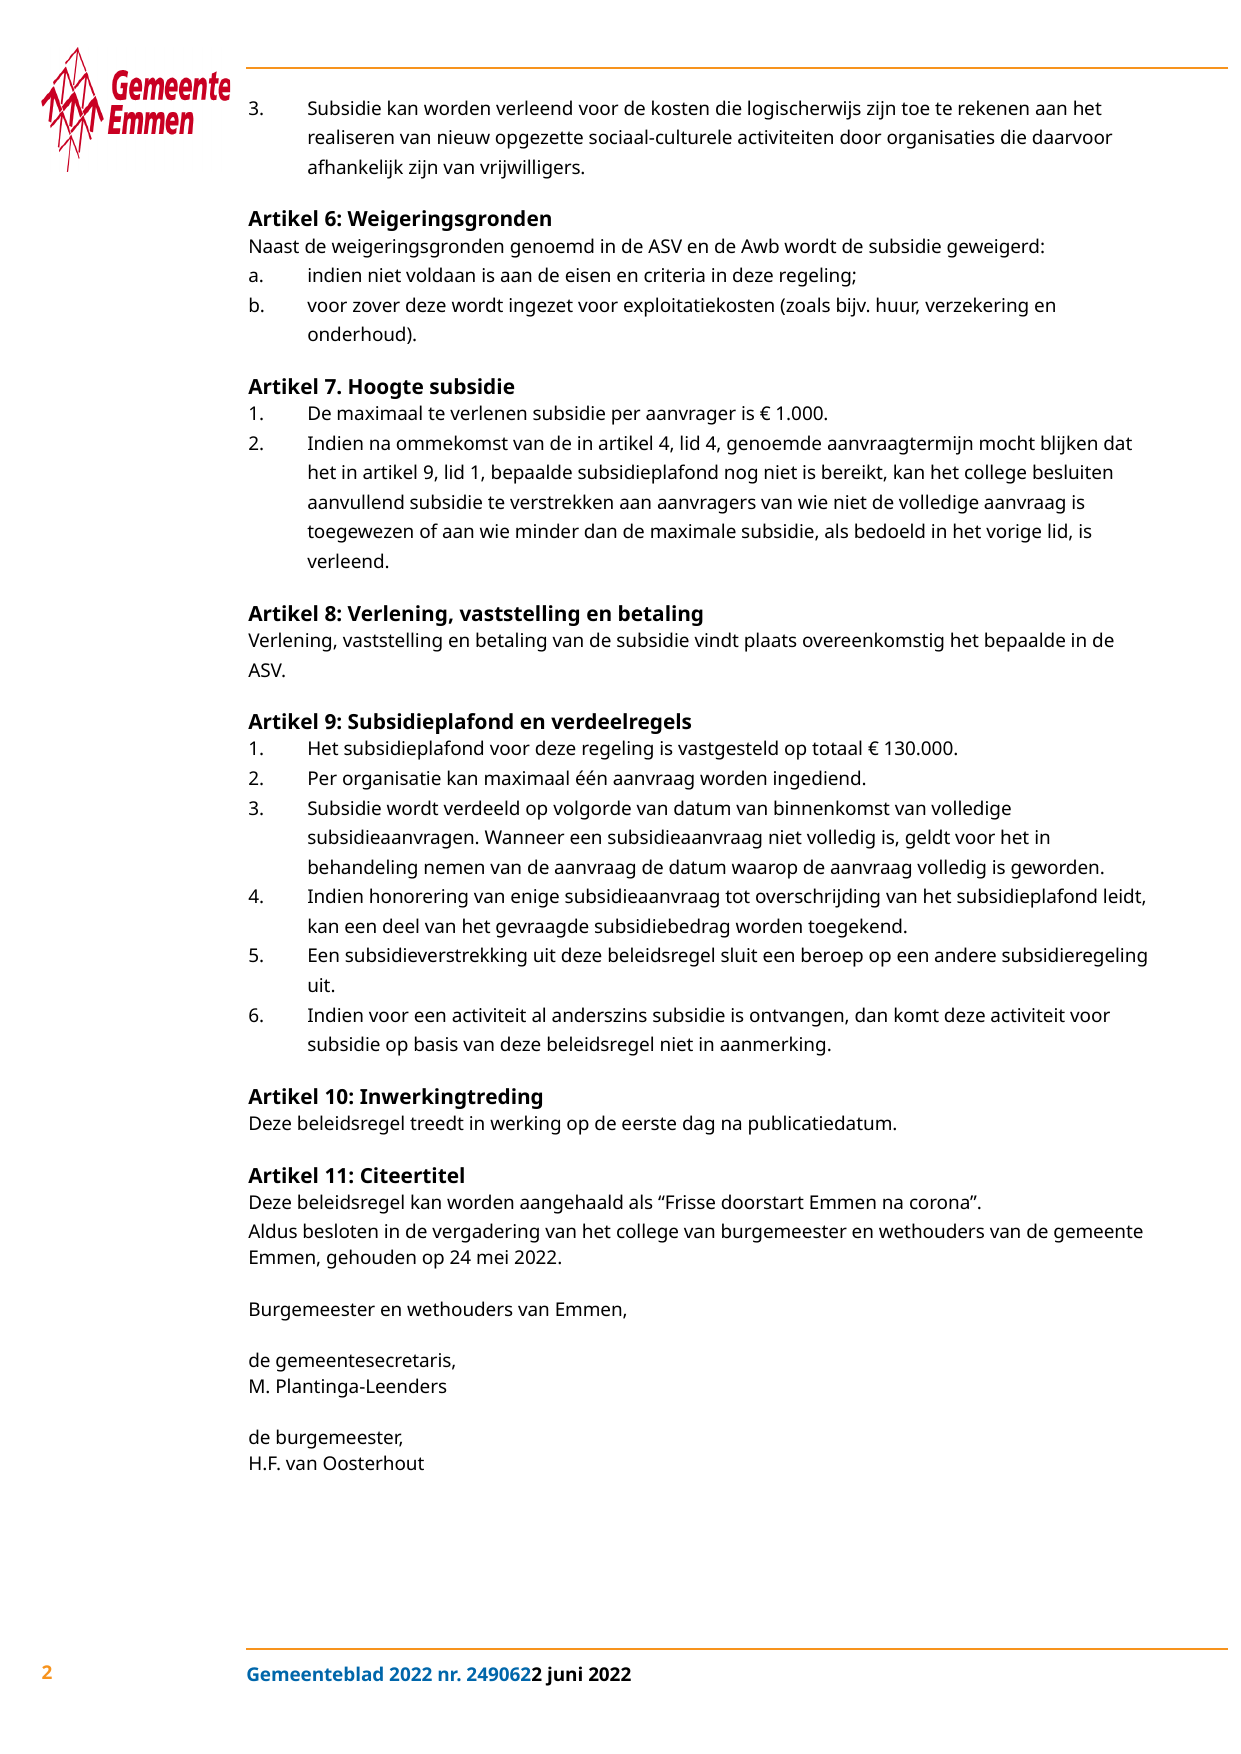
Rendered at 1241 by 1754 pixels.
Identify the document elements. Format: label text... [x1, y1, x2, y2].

text M. Plantinga-Leenders [248, 1373, 1152, 1399]
list Subsidie wordt verdeeld op volgorde van datum van binnenkomst van volledige subsidieaanvragen. Wanneer een subsidieaanvraag niet volledig is, geldt voor het in behandeling nemen van de aanvraag de datum waarop de aanvraag volledig is geworden. [248, 795, 1152, 880]
text Artikel 8: Verlening, vaststelling en betaling [248, 599, 1152, 627]
picture [41, 47, 231, 172]
text Deze beleidsregel kan worden aangehaald als “Frisse doorstart Emmen na corona”. [248, 1189, 1152, 1215]
list Subsidie kan worden verleend voor de kosten die logischerwijs zijn toe te rekenen aan het realiseren van nieuw opgezette sociaal-culturele activiteiten door organisaties die daarvoor afhankelijk zijn van vrijwilligers. [248, 95, 1152, 180]
text Artikel 11: Citeertitel [248, 1161, 1152, 1189]
text Deze beleidsregel treedt in werking op de eerste dag na publicatiedatum. [248, 1110, 1152, 1136]
text Burgemeester en wethouders van Emmen, [248, 1296, 1152, 1322]
list Indien voor een activiteit al anderszins subsidie is ontvangen, dan komt deze activiteit voor subsidie op basis van deze beleidsregel niet in aanmerking. [248, 1002, 1152, 1057]
list De maximaal te verlenen subsidie per aanvrager is € 1.000. [248, 400, 1152, 426]
list Het subsidieplafond voor deze regeling is vastgesteld op totaal € 130.000. [248, 736, 1152, 761]
text H.F. van Oosterhout [248, 1450, 1152, 1476]
text ASV. [248, 657, 1152, 682]
text Artikel 7. Hoogte subsidie [248, 372, 1152, 400]
text Verlening, vaststelling en betaling van de subsidie vindt plaats overeenkomstig het bepaalde in de [248, 627, 1152, 653]
list Een subsidieverstrekking uit deze beleidsregel sluit een beroep op een andere subsidieregeling uit. [248, 943, 1152, 998]
text Naast de weigeringsgronden genoemd in de ASV en de Awb wordt de subsidie geweigerd: [248, 233, 1152, 258]
list voor zover deze wordt ingezet voor exploitatiekosten (zoals bijv. huur, verzekering en onderhoud). [248, 292, 1152, 347]
text de gemeentesecretaris, [248, 1347, 1152, 1373]
list indien niet voldaan is aan de eisen en criteria in deze regeling; [248, 262, 1152, 288]
list Indien honorering van enige subsidieaanvraag tot overschrijding van het subsidieplafond leidt, kan een deel van het gevraagde subsidiebedrag worden toegekend. [248, 883, 1152, 939]
list Per organisatie kan maximaal één aanvraag worden ingediend. [248, 765, 1152, 791]
text de burgemeester, [248, 1424, 1152, 1450]
text Aldus besloten in de vergadering van het college van burgemeester en wethouders van de gemeente Emmen, gehouden op 24 mei 2022. [248, 1219, 1152, 1270]
text Artikel 6: Weigeringsgronden [248, 204, 1152, 233]
text Artikel 9: Subsidieplafond en verdeelregels [248, 707, 1152, 736]
text Artikel 10: Inwerkingtreding [248, 1082, 1152, 1110]
list Indien na ommekomst van de in artikel 4, lid 4, genoemde aanvraagtermijn mocht blijken dat het in artikel 9, lid 1, bepaalde subsidieplafond nog niet is bereikt, kan het college besluiten aanvullend subsidie te verstrekken aan aanvragers van wie niet de volledige aanvraag is toegewezen of aan wie minder dan de maximale subsidie, als bedoeld in het vorige lid, is verleend. [248, 430, 1152, 574]
